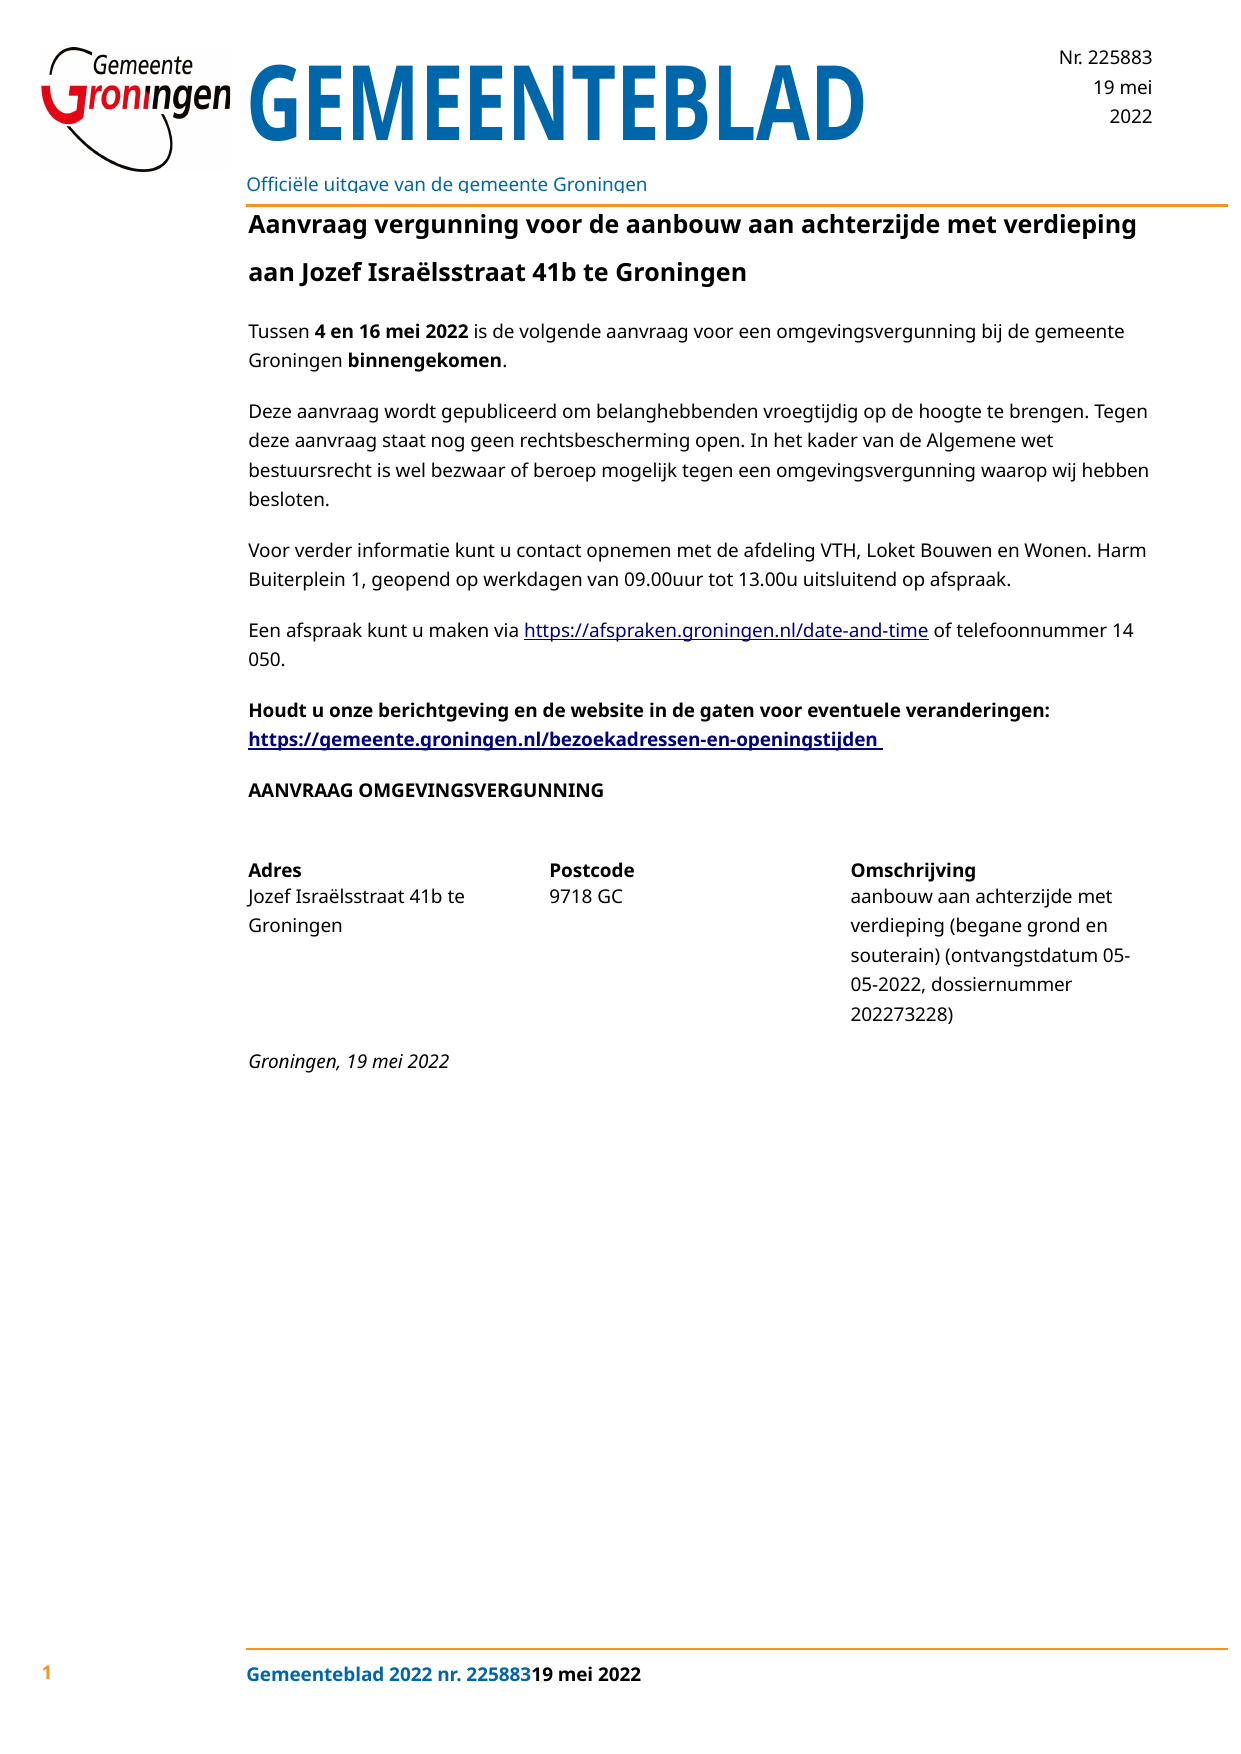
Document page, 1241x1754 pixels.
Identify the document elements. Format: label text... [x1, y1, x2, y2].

text Een afspraak kunt u maken via https://afspraken.groningen.nl/date-and-time of telefoonnummer 14 050. [248, 617, 1152, 672]
text Tussen 4 en 16 mei 2022 is de volgende aanvraag voor een omgevingsvergunning bij de gemeente Groningen binnengekomen. [248, 318, 1152, 373]
table_header Postcode [549, 857, 850, 883]
text Houdt u onze berichtgeving en de website in de gaten voor eventuele veranderingen: https://gemeente.groningen.nl/bezoekadressen-en-openingstijden [248, 697, 1152, 752]
text Groningen, 19 mei 2022 [248, 1048, 1152, 1074]
table_header Adres [248, 857, 549, 883]
text Aanvraag vergunning voor de aanbouw aan achterzijde met verdieping aan Jozef Israëlsstraat 41b te Groningen [248, 207, 1152, 288]
picture [41, 47, 231, 172]
table_cell 9718 GC [549, 883, 850, 1027]
table_cell Jozef Israëlsstraat 41b te Groningen [248, 883, 549, 1027]
table_header Omschrijving [850, 857, 1152, 883]
text AANVRAAG OMGEVINGSVERGUNNING [248, 777, 1152, 803]
text Deze aanvraag wordt gepubliceerd om belanghebbenden vroegtijdig op de hoogte te brengen. Tegen deze aanvraag staat nog geen rechtsbescherming open. In het kader van de Algemene wet bestuursrecht is wel bezwaar of beroep mogelijk tegen een omgevingsvergunning waarop wij hebben besloten. [248, 398, 1152, 512]
table_cell aanbouw aan achterzijde met verdieping (begane grond en souterain) (ontvangstdatum 05-05-2022, dossiernummer 202273228) [850, 883, 1152, 1027]
text Voor verder informatie kunt u contact opnemen met de afdeling VTH, Loket Bouwen en Wonen. Harm Buiterplein 1, geopend op werkdagen van 09.00uur tot 13.00u uitsluitend op afspraak. [248, 537, 1152, 592]
